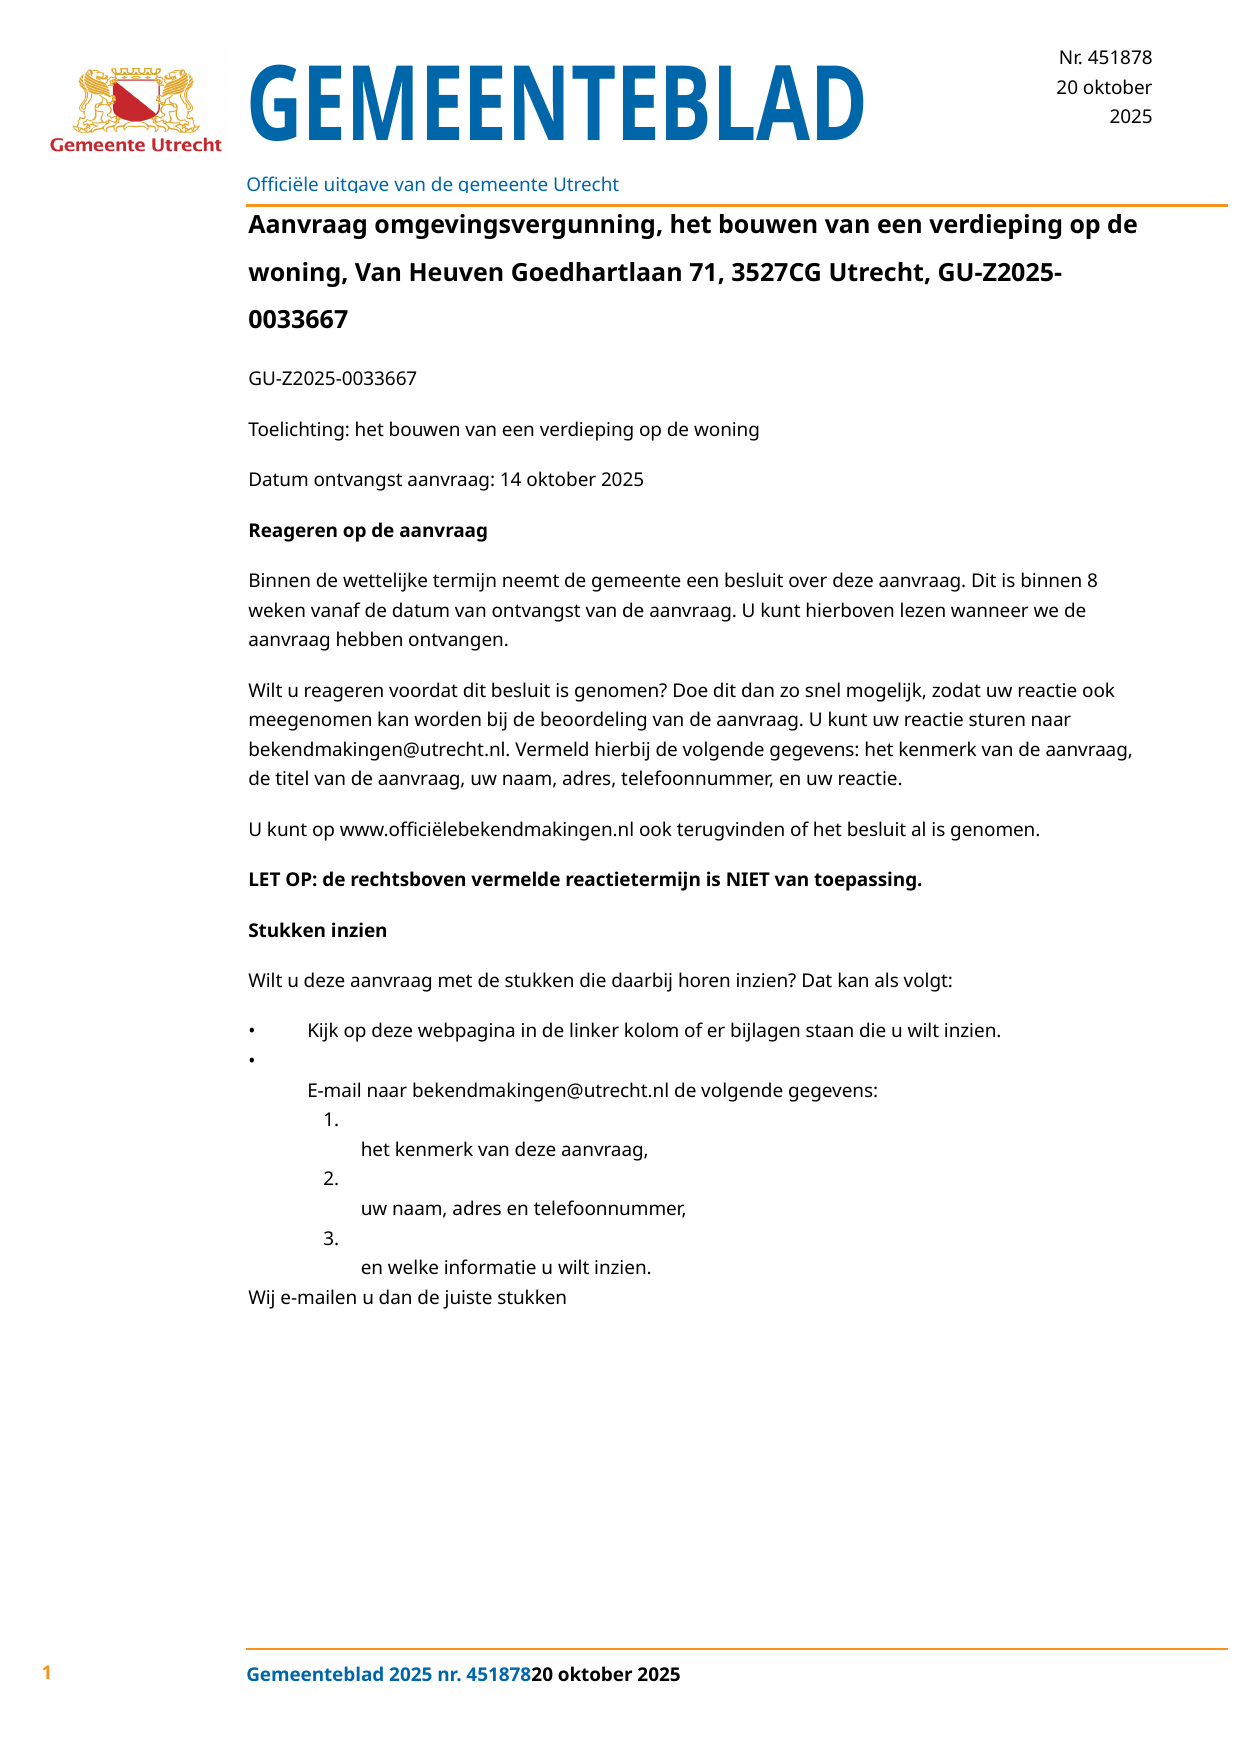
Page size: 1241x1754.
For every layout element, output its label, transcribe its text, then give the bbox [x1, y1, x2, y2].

text U kunt op www.officiëlebekendmakingen.nl ook terugvinden of het besluit al is genomen. [248, 816, 1152, 842]
text GU-Z2025-0033667 [248, 366, 1152, 391]
text Reageren op de aanvraag [248, 517, 1152, 542]
text Wij e-mailen u dan de juiste stukken [248, 1284, 1152, 1309]
text Datum ontvangst aanvraag: 14 oktober 2025 [248, 466, 1152, 492]
picture [41, 47, 231, 172]
text Wilt u deze aanvraag met de stukken die daarbij horen inzien? Dat kan als volgt: [248, 967, 1152, 993]
text Stukken inzien [248, 917, 1152, 942]
text Binnen de wettelijke termijn neemt de gemeente een besluit over deze aanvraag. Dit is binnen 8 weken vanaf de datum van ontvangst van de aanvraag. U kunt hierboven lezen wanneer we de aanvraag hebben ontvangen. [248, 567, 1152, 652]
text Toelichting: het bouwen van een verdieping op de woning [248, 416, 1152, 442]
list en welke informatie u wilt inzien. [323, 1254, 1152, 1280]
list E-mail naar bekendmakingen@utrecht.nl de volgende gegevens: [248, 1077, 1152, 1102]
list uw naam, adres en telefoonnummer, [323, 1195, 1152, 1221]
list Kijk op deze webpagina in de linker kolom of er bijlagen staan die u wilt inzien. [248, 1018, 1152, 1043]
text Wilt u reageren voordat dit besluit is genomen? Doe dit dan zo snel mogelijk, zodat uw reactie ook meegenomen kan worden bij de beoordeling van de aanvraag. U kunt uw reactie sturen naar bekendmakingen@utrecht.nl. Vermeld hierbij de volgende gegevens: het kenmerk van de aanvraag, de titel van de aanvraag, uw naam, adres, telefoonnummer, en uw reactie. [248, 677, 1152, 791]
text Aanvraag omgevingsvergunning, het bouwen van een verdieping op de woning, Van Heuven Goedhartlaan 71, 3527CG Utrecht, GU-Z2025-0033667 [248, 207, 1152, 336]
text LET OP: de rechtsboven vermelde reactietermijn is NIET van toepassing. [248, 866, 1152, 892]
list het kenmerk van deze aanvraag, [323, 1136, 1152, 1162]
